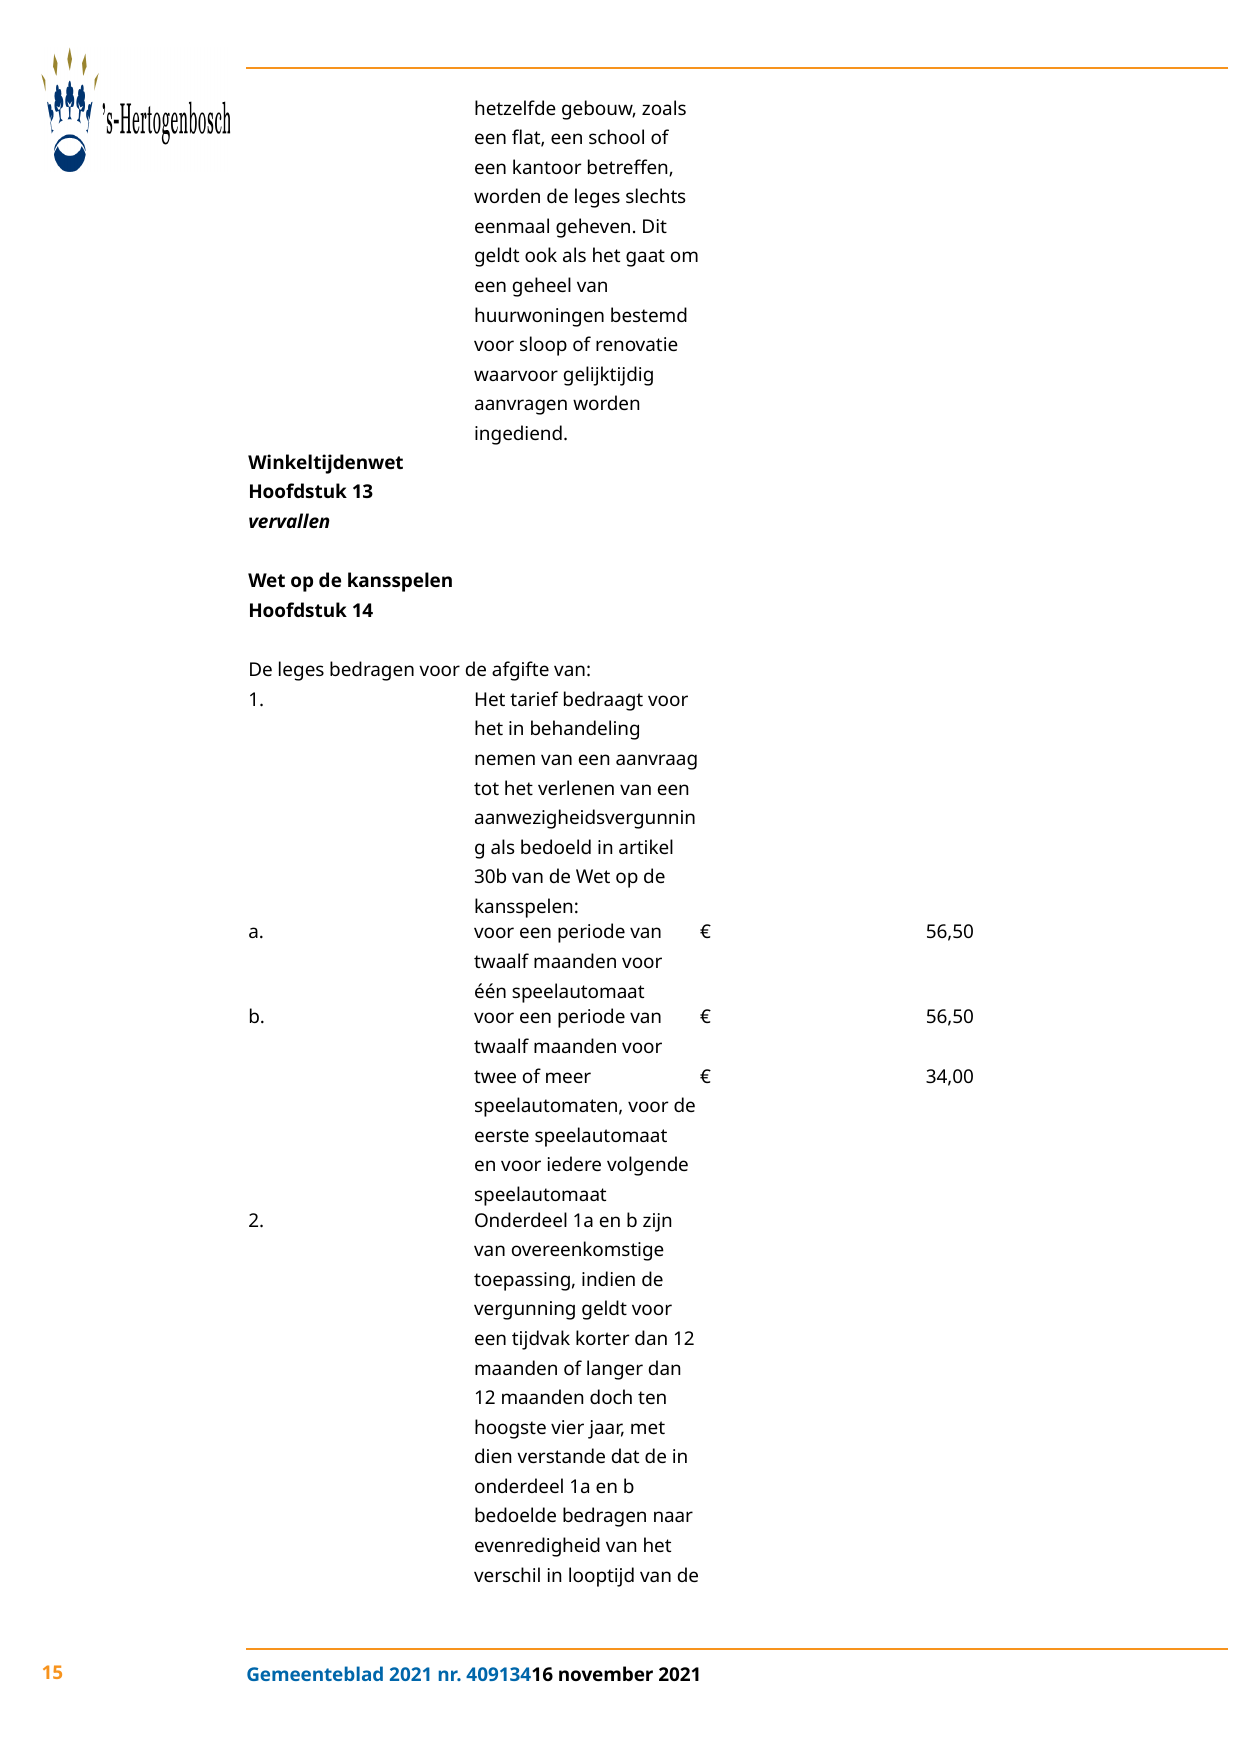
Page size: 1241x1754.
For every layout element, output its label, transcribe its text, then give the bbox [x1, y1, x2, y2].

picture [41, 47, 231, 172]
table_header [700, 686, 926, 919]
table_header 1. [248, 686, 474, 919]
table_cell voor een periode van twaalf maanden voor twee of meer speelautomaten, voor de eerste speelautomaat en voor iedere volgende speelautomaat [474, 1004, 700, 1207]
table_cell [926, 95, 1152, 446]
text De leges bedragen voor de afgifte van: [248, 656, 1152, 682]
table_header [926, 686, 1152, 919]
table_cell [700, 1207, 926, 1588]
table_cell € [700, 919, 926, 1004]
text Wet op de kansspelen [248, 567, 1152, 593]
text vervallen [248, 508, 1152, 534]
text Hoofdstuk 13 [248, 479, 1152, 504]
table_cell [248, 1004, 474, 1207]
table_cell [248, 95, 474, 446]
table_cell hetzelfde gebouw, zoals een flat, een school of een kantoor betreffen, worden de leges slechts eenmaal geheven. Dit geldt ook als het gaat om een geheel van huurwoningen bestemd voor sloop of renovatie waarvoor gelijktijdig aanvragen worden ingediend. [474, 95, 700, 446]
table_cell voor een periode van twaalf maanden voor één speelautomaat [474, 919, 700, 1004]
table_cell 56,50 [926, 919, 1152, 1004]
text Hoofdstuk 14 [248, 597, 1152, 623]
table_cell a. [248, 919, 474, 1004]
text Winkeltijdenwet [248, 449, 1152, 475]
table_cell 56,50 34,00 [926, 1004, 1152, 1207]
table_cell [926, 1207, 1152, 1588]
table_cell Onderdeel 1a en b zijn van overeenkomstige toepassing, indien de vergunning geldt voor een tijdvak korter dan 12 maanden of langer dan 12 maanden doch ten hoogste vier jaar, met dien verstande dat de in onderdeel 1a en b bedoelde bedragen naar evenredigheid van het verschil in looptijd van de [474, 1207, 700, 1588]
table_cell € € [700, 1004, 926, 1207]
table_cell 2. [248, 1207, 474, 1588]
table_header Het tarief bedraagt voor het in behandeling nemen van een aanvraag tot het verlenen van een aanwezigheidsvergunning als bedoeld in artikel 30b van de Wet op de kansspelen: [474, 686, 700, 919]
table_cell [700, 95, 926, 446]
